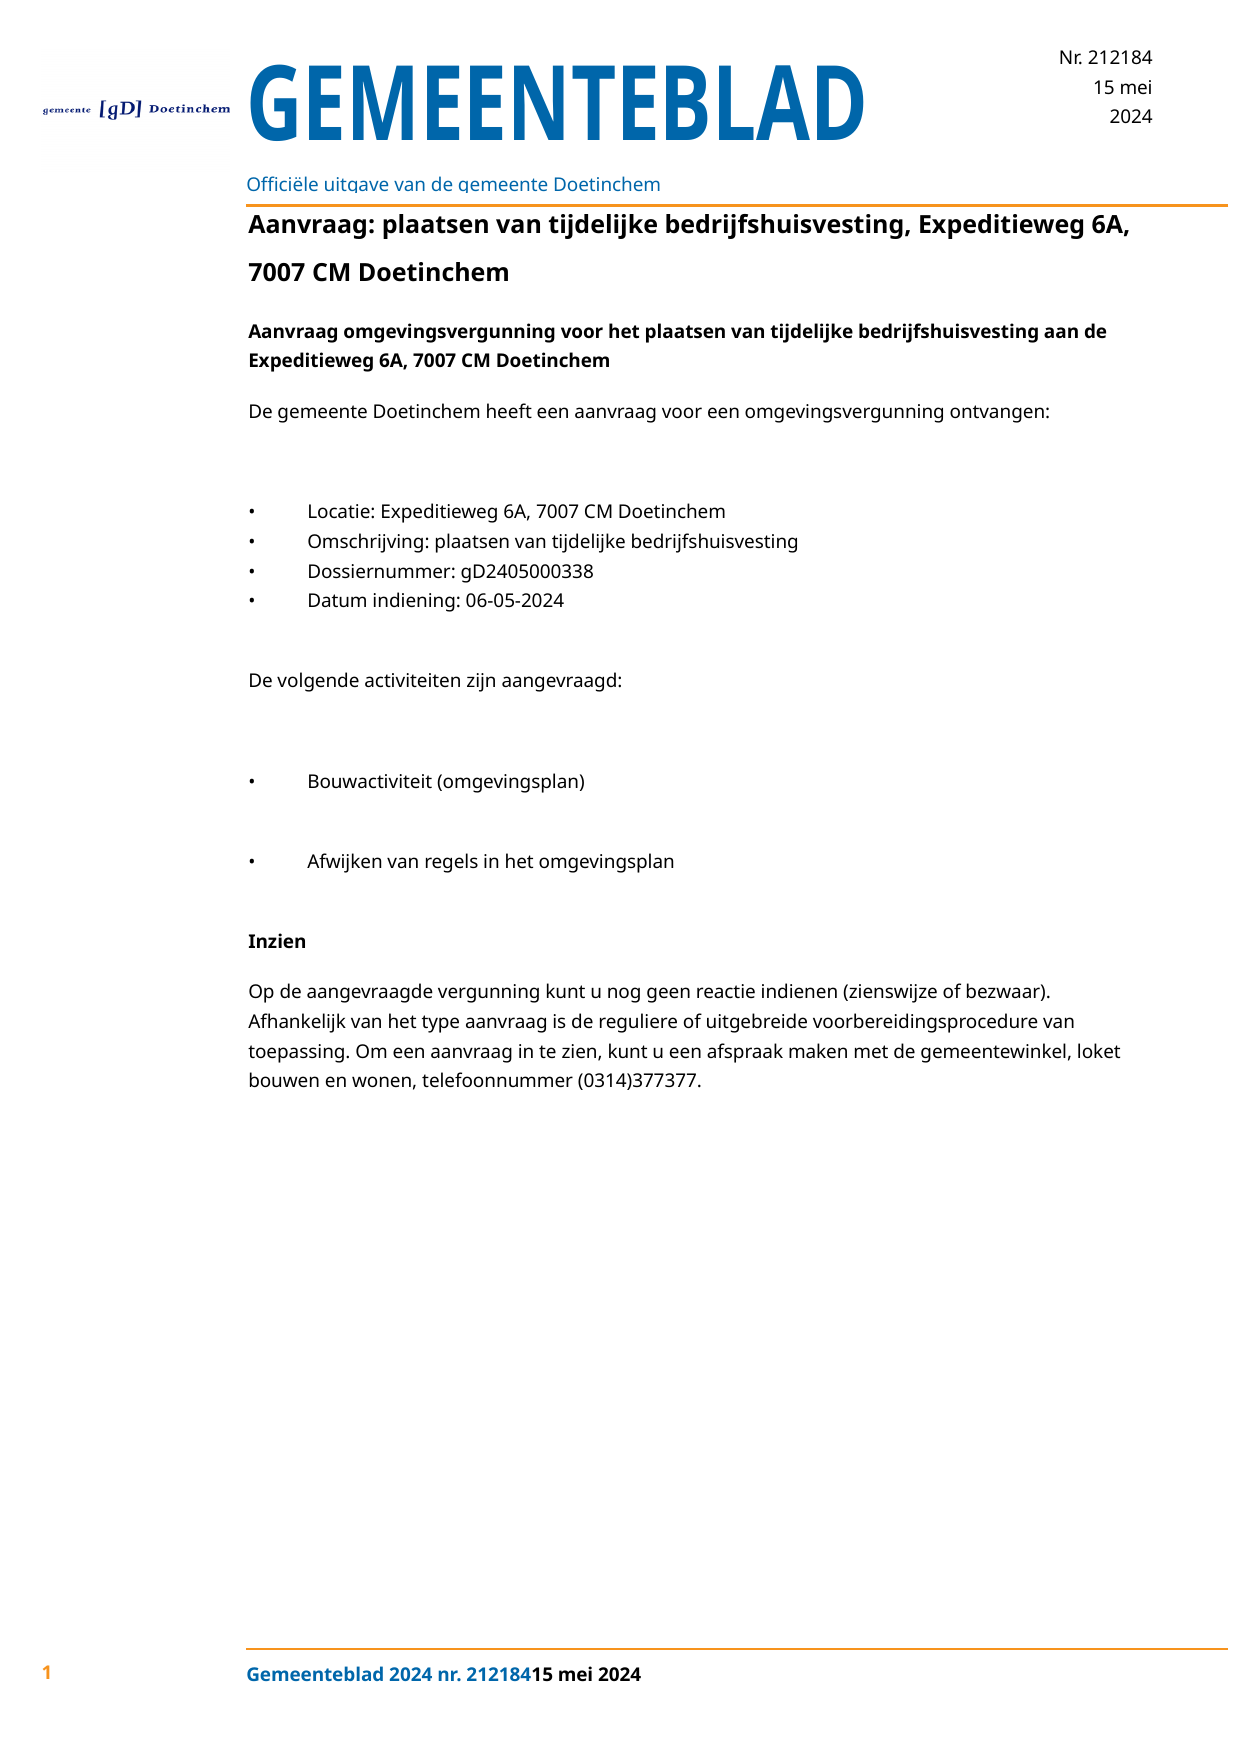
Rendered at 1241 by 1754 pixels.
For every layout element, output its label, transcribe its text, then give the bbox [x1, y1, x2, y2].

picture [41, 47, 231, 172]
list Dossiernummer: gD2405000338 [248, 558, 1152, 584]
text Op de aangevraagde vergunning kunt u nog geen reactie indienen (zienswijze of bezwaar). Afhankelijk van het type aanvraag is de reguliere of uitgebreide voorbereidingsprocedure van toepassing. Om een aanvraag in te zien, kunt u een afspraak maken met de gemeentewinkel, loket bouwen en wonen, telefoonnummer (0314)377377. [248, 979, 1152, 1093]
text De gemeente Doetinchem heeft een aanvraag voor een omgevingsvergunning ontvangen: [248, 398, 1152, 424]
text Inzien [248, 928, 1152, 954]
list Datum indiening: 06-05-2024 [248, 587, 1152, 613]
list Omschrijving: plaatsen van tijdelijke bedrijfshuisvesting [248, 528, 1152, 554]
list Bouwactiviteit (omgevingsplan) [248, 768, 1152, 794]
text Aanvraag omgevingsvergunning voor het plaatsen van tijdelijke bedrijfshuisvesting aan de Expeditieweg 6A, 7007 CM Doetinchem [248, 318, 1152, 373]
text De volgende activiteiten zijn aangevraagd: [248, 667, 1152, 693]
list Locatie: Expeditieweg 6A, 7007 CM Doetinchem [248, 499, 1152, 524]
text Aanvraag: plaatsen van tijdelijke bedrijfshuisvesting, Expeditieweg 6A, 7007 CM Doetinchem [248, 207, 1152, 288]
list Afwijken van regels in het omgevingsplan [248, 848, 1152, 874]
